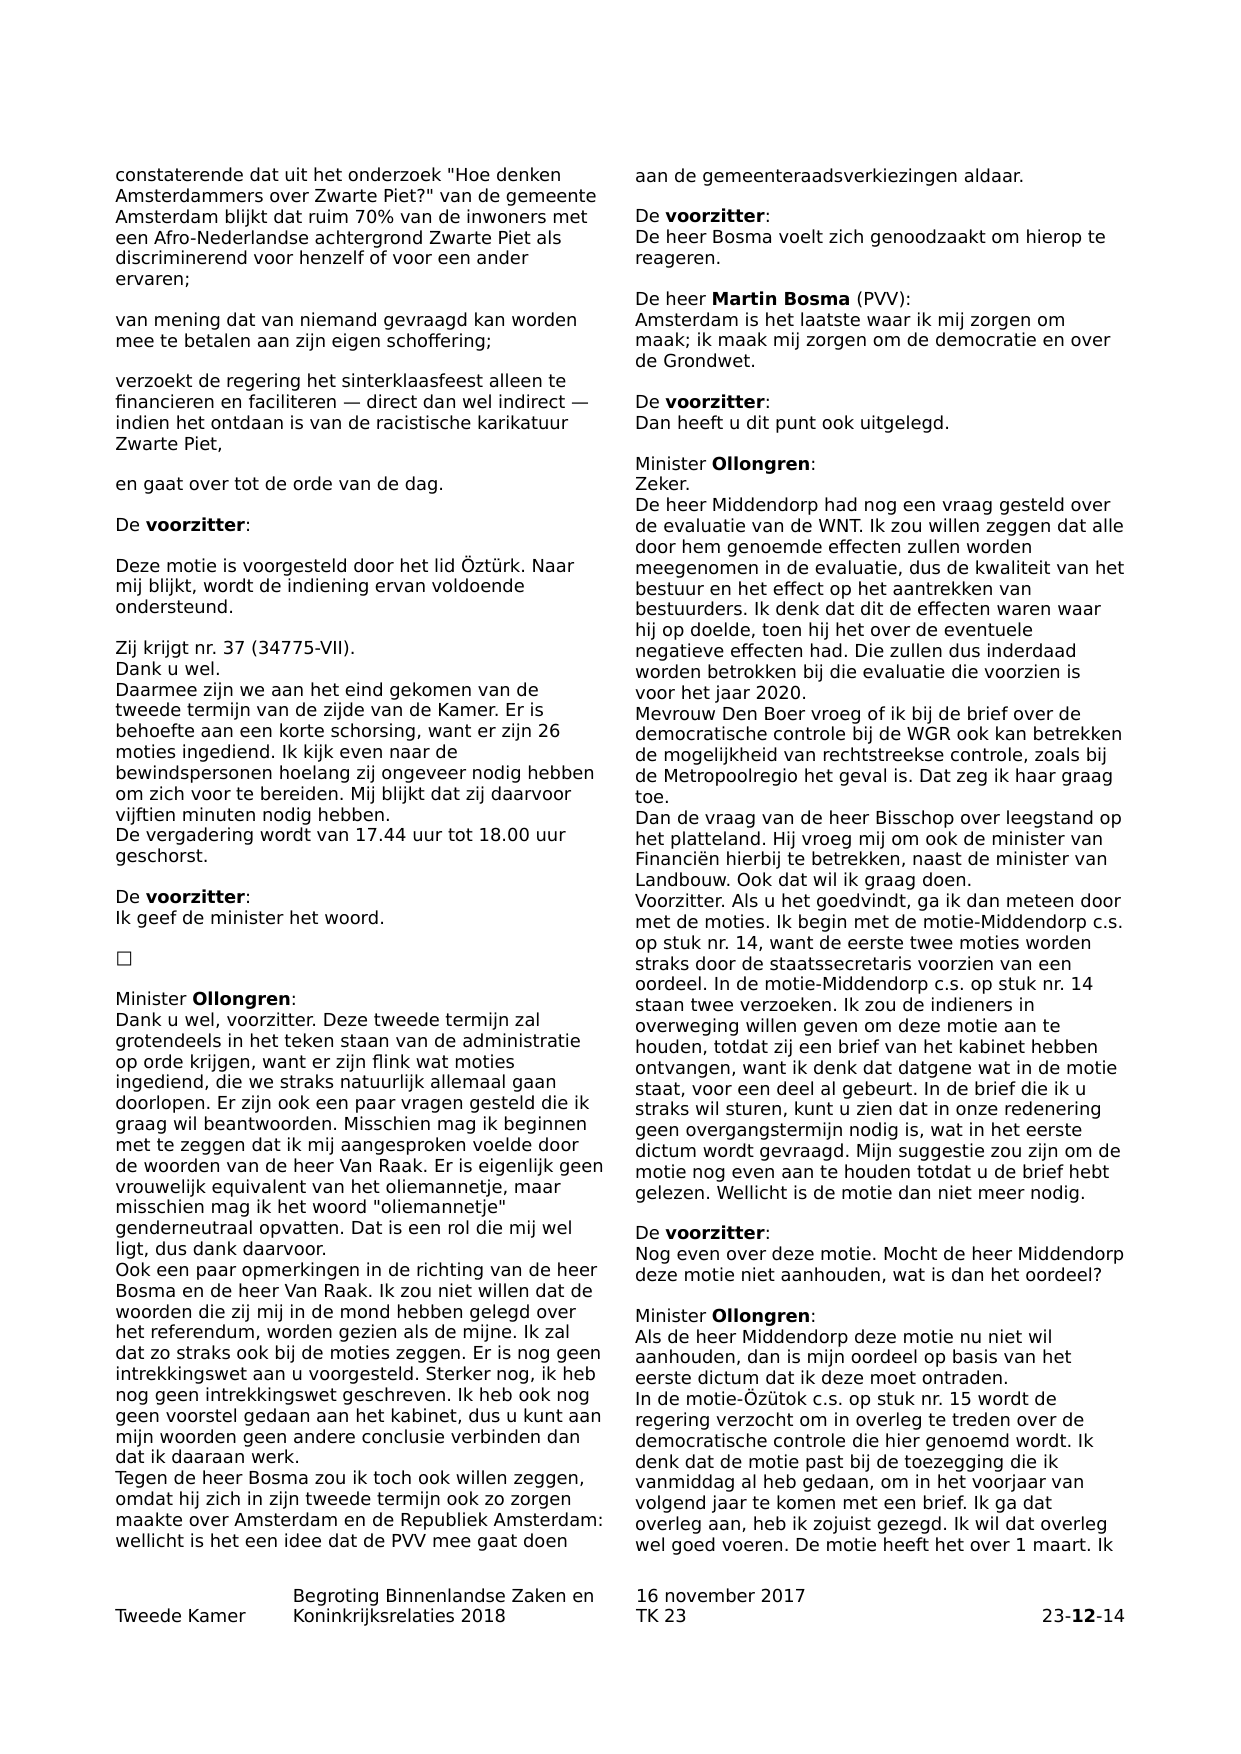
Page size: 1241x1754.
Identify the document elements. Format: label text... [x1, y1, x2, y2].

text De vergadering wordt van 17.44 uur tot 18.00 uur geschorst. [115, 825, 605, 867]
text Mevrouw Den Boer vroeg of ik bij de brief over de democratische controle bij de WGR ook kan betrekken de mogelijkheid van rechtstreekse controle, zoals bij de Metropoolregio het geval is. Dat zeg ik haar graag toe. [635, 703, 1125, 807]
text Tegen de heer Bosma zou ik toch ook willen zeggen, omdat hij zich in zijn tweede termijn ook zo zorgen maakte over Amsterdam en de Republiek Amsterdam: wellicht is het een idee dat de PVV mee gaat doen [115, 1468, 605, 1551]
text Dank u wel, voorzitter. Deze tweede termijn zal grotendeels in het teken staan van de administratie op orde krijgen, want er zijn flink wat moties ingediend, die we straks natuurlijk allemaal gaan doorlopen. Er zijn ook een paar vragen gesteld die ik graag wil beantwoorden. Misschien mag ik beginnen met te zeggen dat ik mij aangesproken voelde door de woorden van de heer Van Raak. Er is eigenlijk geen vrouwelijk equivalent van het oliemannetje, maar misschien mag ik het woord "oliemannetje" genderneutraal opvatten. Dat is een rol die mij wel ligt, dus dank daarvoor. [115, 1010, 605, 1260]
text In de motie-Özütok c.s. op stuk nr. 15 wordt de regering verzocht om in overleg te treden over de democratische controle die hier genoemd wordt. Ik denk dat de motie past bij de toezegging die ik vanmiddag al heb gedaan, om in het voorjaar van volgend jaar te komen met een brief. Ik ga dat overleg aan, heb ik zojuist gezegd. Ik wil dat overleg wel goed voeren. De motie heeft het over 1 maart. Ik [635, 1389, 1125, 1556]
text De voorzitter: [115, 887, 605, 907]
text Zeker. [635, 474, 1125, 495]
text Ook een paar opmerkingen in de richting van de heer Bosma en de heer Van Raak. Ik zou niet willen dat de woorden die zij mij in de mond hebben gelegd over het referendum, worden gezien als de mijne. Ik zal dat zo straks ook bij de moties zeggen. Er is nog geen intrekkingswet aan u voorgesteld. Sterker nog, ik heb nog geen intrekkingswet geschreven. Ik heb ook nog geen voorstel gedaan aan het kabinet, dus u kunt aan mijn woorden geen andere conclusie verbinden dan dat ik daaraan werk. [115, 1260, 605, 1468]
text Minister Ollongren: [635, 1306, 1125, 1326]
text Deze motie is voorgesteld door het lid Öztürk. Naar mij blijkt, wordt de indiening ervan voldoende ondersteund. [115, 556, 605, 618]
text De voorzitter: [635, 206, 1125, 227]
text Voorzitter. Als u het goedvindt, ga ik dan meteen door met de moties. Ik begin met de motie-Middendorp c.s. op stuk nr. 14, want de eerste twee moties worden straks door de staatssecretaris voorzien van een oordeel. In de motie-Middendorp c.s. op stuk nr. 14 staan twee verzoeken. Ik zou de indieners in overweging willen geven om deze motie aan te houden, totdat zij een brief van het kabinet hebben ontvangen, want ik denk dat datgene wat in de motie staat, voor een deel al gebeurt. In de brief die ik u straks wil sturen, kunt u zien dat in onze redenering geen overgangstermijn nodig is, wat in het eerste dictum wordt gevraagd. Mijn suggestie zou zijn om de motie nog even aan te houden totdat u de brief hebt gelezen. Wellicht is de motie dan niet meer nodig. [635, 891, 1125, 1203]
text Dank u wel. [115, 658, 605, 679]
text Zij krijgt nr. 37 (34775-VII). [115, 638, 605, 658]
text Daarmee zijn we aan het eind gekomen van de tweede termijn van de zijde van de Kamer. Er is behoefte aan een korte schorsing, want er zijn 26 moties ingediend. Ik kijk even naar de bewindspersonen hoelang zij ongeveer nodig hebben om zich voor te bereiden. Mij blijkt dat zij daarvoor vijftien minuten nodig hebben. [115, 679, 605, 825]
text De voorzitter: [635, 1223, 1125, 1244]
text Als de heer Middendorp deze motie nu niet wil aanhouden, dan is mijn oordeel op basis van het eerste dictum dat ik deze moet ontraden. [635, 1326, 1125, 1389]
text De heer Bosma voelt zich genoodzaakt om hierop te reageren. [635, 227, 1125, 268]
text De voorzitter: [635, 392, 1125, 412]
text Amsterdam is het laatste waar ik mij zorgen om maak; ik maak mij zorgen om de democratie en over de Grondwet. [635, 309, 1125, 372]
text Minister Ollongren: [115, 989, 605, 1010]
text Nog even over deze motie. Mocht de heer Middendorp deze motie niet aanhouden, wat is dan het oordeel? [635, 1244, 1125, 1286]
text De voorzitter: [115, 515, 605, 536]
text De heer Martin Bosma (PVV): [635, 288, 1125, 309]
text Dan heeft u dit punt ook uitgelegd. [635, 412, 1125, 433]
text ⬜ [115, 948, 605, 969]
text Minister Ollongren: [635, 453, 1125, 474]
text verzoekt de regering het sinterklaasfeest alleen te financieren en faciliteren — direct dan wel indirect — indien het ontdaan is van de racistische karikatuur Zwarte Piet, [115, 371, 605, 454]
text Ik geef de minister het woord. [115, 907, 605, 928]
text Dan de vraag van de heer Bisschop over leegstand op het platteland. Hij vroeg mij om ook de minister van Financiën hierbij te betrekken, naast de minister van Landbouw. Ook dat wil ik graag doen. [635, 807, 1125, 891]
text van mening dat van niemand gevraagd kan worden mee te betalen aan zijn eigen schoffering; [115, 310, 605, 351]
text en gaat over tot de orde van de dag. [115, 474, 605, 495]
text aan de gemeenteraadsverkiezingen aldaar. [635, 165, 1125, 186]
text constaterende dat uit het onderzoek "Hoe denken Amsterdammers over Zwarte Piet?" van de gemeente Amsterdam blijkt dat ruim 70% van de inwoners met een Afro-Nederlandse achtergrond Zwarte Piet als discriminerend voor henzelf of voor een ander ervaren; [115, 165, 605, 290]
text De heer Middendorp had nog een vraag gesteld over de evaluatie van de WNT. Ik zou willen zeggen dat alle door hem genoemde effecten zullen worden meegenomen in de evaluatie, dus de kwaliteit van het bestuur en het effect op het aantrekken van bestuurders. Ik denk dat dit de effecten waren waar hij op doelde, toen hij het over de eventuele negatieve effecten had. Die zullen dus inderdaad worden betrokken bij die evaluatie die voorzien is voor het jaar 2020. [635, 495, 1125, 703]
